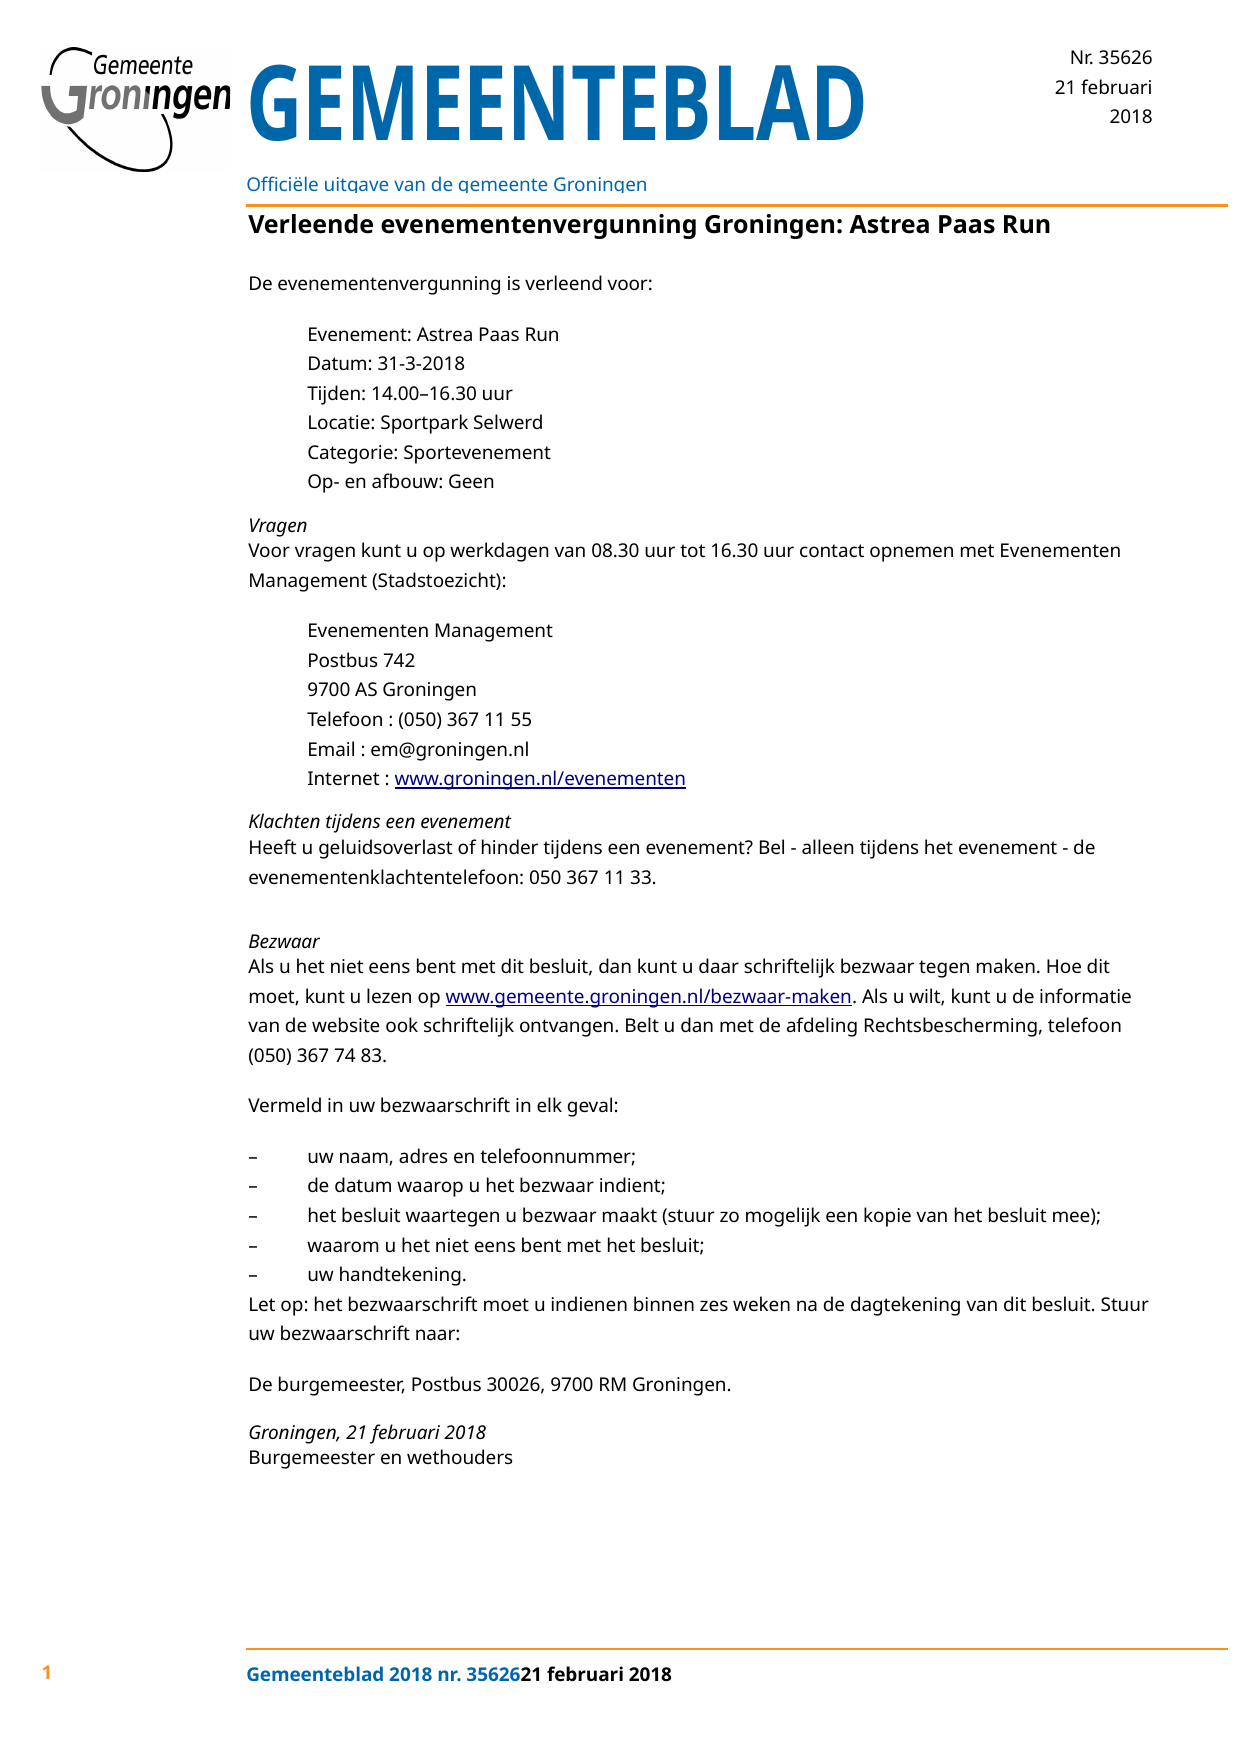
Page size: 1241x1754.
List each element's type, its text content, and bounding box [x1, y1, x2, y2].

list 9700 AS Groningen [248, 677, 1152, 702]
list Evenement: Astrea Paas Run [248, 321, 1152, 346]
text Heeft u geluidsoverlast of hinder tijdens een evenement? Bel - alleen tijdens het evenement - de evenementenklachtentelefoon: 050 367 11 33. [248, 834, 1152, 889]
list Locatie: Sportpark Selwerd [248, 409, 1152, 435]
list Internet : www.groningen.nl/evenementen [248, 765, 1152, 791]
text Verleende evenementenvergunning Groningen: Astrea Paas Run [248, 207, 1152, 241]
list uw naam, adres en telefoonnummer; [248, 1143, 1152, 1169]
list Evenementen Management [248, 617, 1152, 643]
text Voor vragen kunt u op werkdagen van 08.30 uur tot 16.30 uur contact opnemen met Evenementen Management (Stadstoezicht): [248, 537, 1152, 593]
list Op- en afbouw: Geen [248, 469, 1152, 494]
picture [41, 47, 231, 172]
list Telefoon : (050) 367 11 55 [248, 706, 1152, 732]
text Let op: het bezwaarschrift moet u indienen binnen zes weken na de dagtekening van dit besluit. Stuur uw bezwaarschrift naar: [248, 1291, 1152, 1346]
list Postbus 742 [248, 647, 1152, 673]
text Burgemeester en wethouders [248, 1444, 1152, 1470]
list het besluit waartegen u bezwaar maakt (stuur zo mogelijk een kopie van het besluit mee); [248, 1202, 1152, 1228]
text Bezwaar [248, 928, 1152, 953]
list Categorie: Sportevenement [248, 439, 1152, 465]
list Datum: 31-3-2018 [248, 350, 1152, 376]
list uw handtekening. [248, 1261, 1152, 1287]
list Tijden: 14.00–16.30 uur [248, 380, 1152, 406]
list de datum waarop u het bezwaar indient; [248, 1173, 1152, 1198]
text De burgemeester, Postbus 30026, 9700 RM Groningen. [248, 1371, 1152, 1397]
text Klachten tijdens een evenement [248, 808, 1152, 834]
text Vragen [248, 512, 1152, 537]
text De evenementenvergunning is verleend voor: [248, 270, 1152, 296]
list Email : em@groningen.nl [248, 736, 1152, 762]
text Vermeld in uw bezwaarschrift in elk geval: [248, 1093, 1152, 1118]
text Als u het niet eens bent met dit besluit, dan kunt u daar schriftelijk bezwaar tegen maken. Hoe dit moet, kunt u lezen op www.gemeente.groningen.nl/bezwaar-maken. Als u wilt, kunt u de informatie van de website ook schriftelijk ontvangen. Belt u dan met de afdeling Rechtsbescherming, telefoon (050) 367 74 83. [248, 953, 1152, 1068]
text Groningen, 21 februari 2018 [248, 1419, 1152, 1444]
list waarom u het niet eens bent met het besluit; [248, 1232, 1152, 1258]
